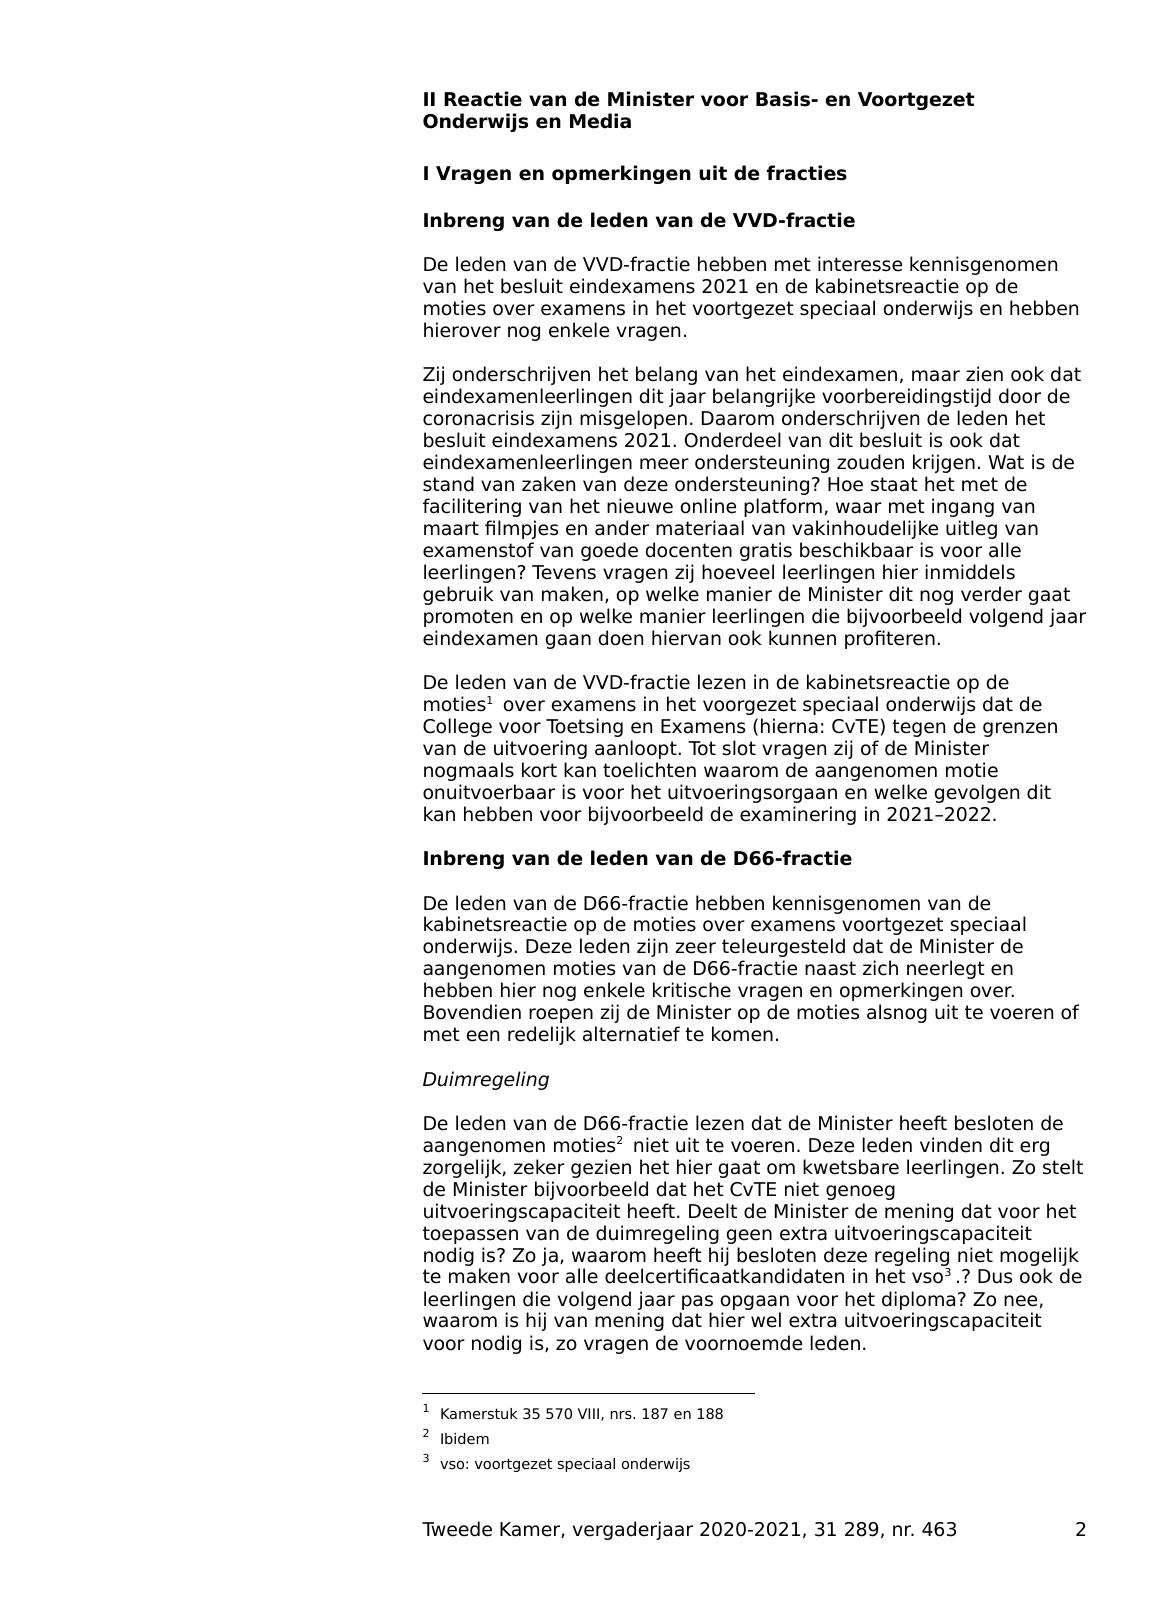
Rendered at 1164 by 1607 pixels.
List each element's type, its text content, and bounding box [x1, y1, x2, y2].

subtitle II Reactie van de Minister voor Basis- en Voortgezet Onderwijs en Media [422, 89, 1087, 133]
text De leden van de D66-fractie lezen dat de Minister heeft besloten de aangenomen moties niet uit te voeren. Deze leden vinden dit erg zorgelijk, zeker gezien het hier gaat om kwetsbare leerlingen. Zo stelt de Minister bijvoorbeeld dat het CvTE niet genoeg uitvoeringscapaciteit heeft. Deelt de Minister de mening dat voor het toepassen van de duimregeling geen extra uitvoeringscapaciteit nodig is? Zo ja, waarom heeft hij besloten deze regeling niet mogelijk te maken voor alle deelcertificaatkandidaten in het vso.? Dus ook de leerlingen die volgend jaar pas opgaan voor het diploma? Zo nee, waarom is hij van mening dat hier wel extra uitvoeringscapaciteit voor nodig is, zo vragen de voornoemde leden. [422, 1113, 1087, 1354]
text Zij onderschrijven het belang van het eindexamen, maar zien ook dat eindexamenleerlingen dit jaar belangrijke voorbereidingstijd door de coronacrisis zijn misgelopen. Daarom onderschrijven de leden het besluit eindexamens 2021. Onderdeel van dit besluit is ook dat eindexamenleerlingen meer ondersteuning zouden krijgen. Wat is de stand van zaken van deze ondersteuning? Hoe staat het met de facilitering van het nieuwe online platform, waar met ingang van maart filmpjes en ander materiaal van vakinhoudelijke uitleg van examenstof van goede docenten gratis beschikbaar is voor alle leerlingen? Tevens vragen zij hoeveel leerlingen hier inmiddels gebruik van maken, op welke manier de Minister dit nog verder gaat promoten en op welke manier leerlingen die bijvoorbeeld volgend jaar eindexamen gaan doen hiervan ook kunnen profiteren. [422, 364, 1087, 650]
text De leden van de D66-fractie hebben kennisgenomen van de kabinetsreactie op de moties over examens voortgezet speciaal onderwijs. Deze leden zijn zeer teleurgesteld dat de Minister de aangenomen moties van de D66-fractie naast zich neerlegt en hebben hier nog enkele kritische vragen en opmerkingen over. Bovendien roepen zij de Minister op de moties alsnog uit te voeren of met een redelijk alternatief te komen. [422, 892, 1087, 1046]
text De leden van de VVD-fractie lezen in de kabinetsreactie op de moties over examens in het voorgezet speciaal onderwijs dat de College voor Toetsing en Examens (hierna: CvTE) tegen de grenzen van de uitvoering aanloopt. Tot slot vragen zij of de Minister nogmaals kort kan toelichten waarom de aangenomen motie onuitvoerbaar is voor het uitvoeringsorgaan en welke gevolgen dit kan hebben voor bijvoorbeeld de examinering in 2021–2022. [422, 672, 1087, 826]
subtitle Inbreng van de leden van de D66-fractie [422, 848, 1087, 870]
text De leden van de VVD-fractie hebben met interesse kennisgenomen van het besluit eindexamens 2021 en de kabinetsreactie op de moties over examens in het voortgezet speciaal onderwijs en hebben hierover nog enkele vragen. [422, 254, 1087, 342]
subtitle I Vragen en opmerkingen uit de fracties [422, 163, 1087, 185]
text vso: voortgezet speciaal onderwijs [422, 1452, 1087, 1474]
text Ibidem [422, 1427, 1087, 1449]
text Kamerstuk 35 570 VIII, nrs. 187 en 188 [422, 1402, 1087, 1424]
subtitle Inbreng van de leden van de VVD-fractie [422, 210, 1087, 232]
subtitle Duimregeling [422, 1068, 1087, 1090]
